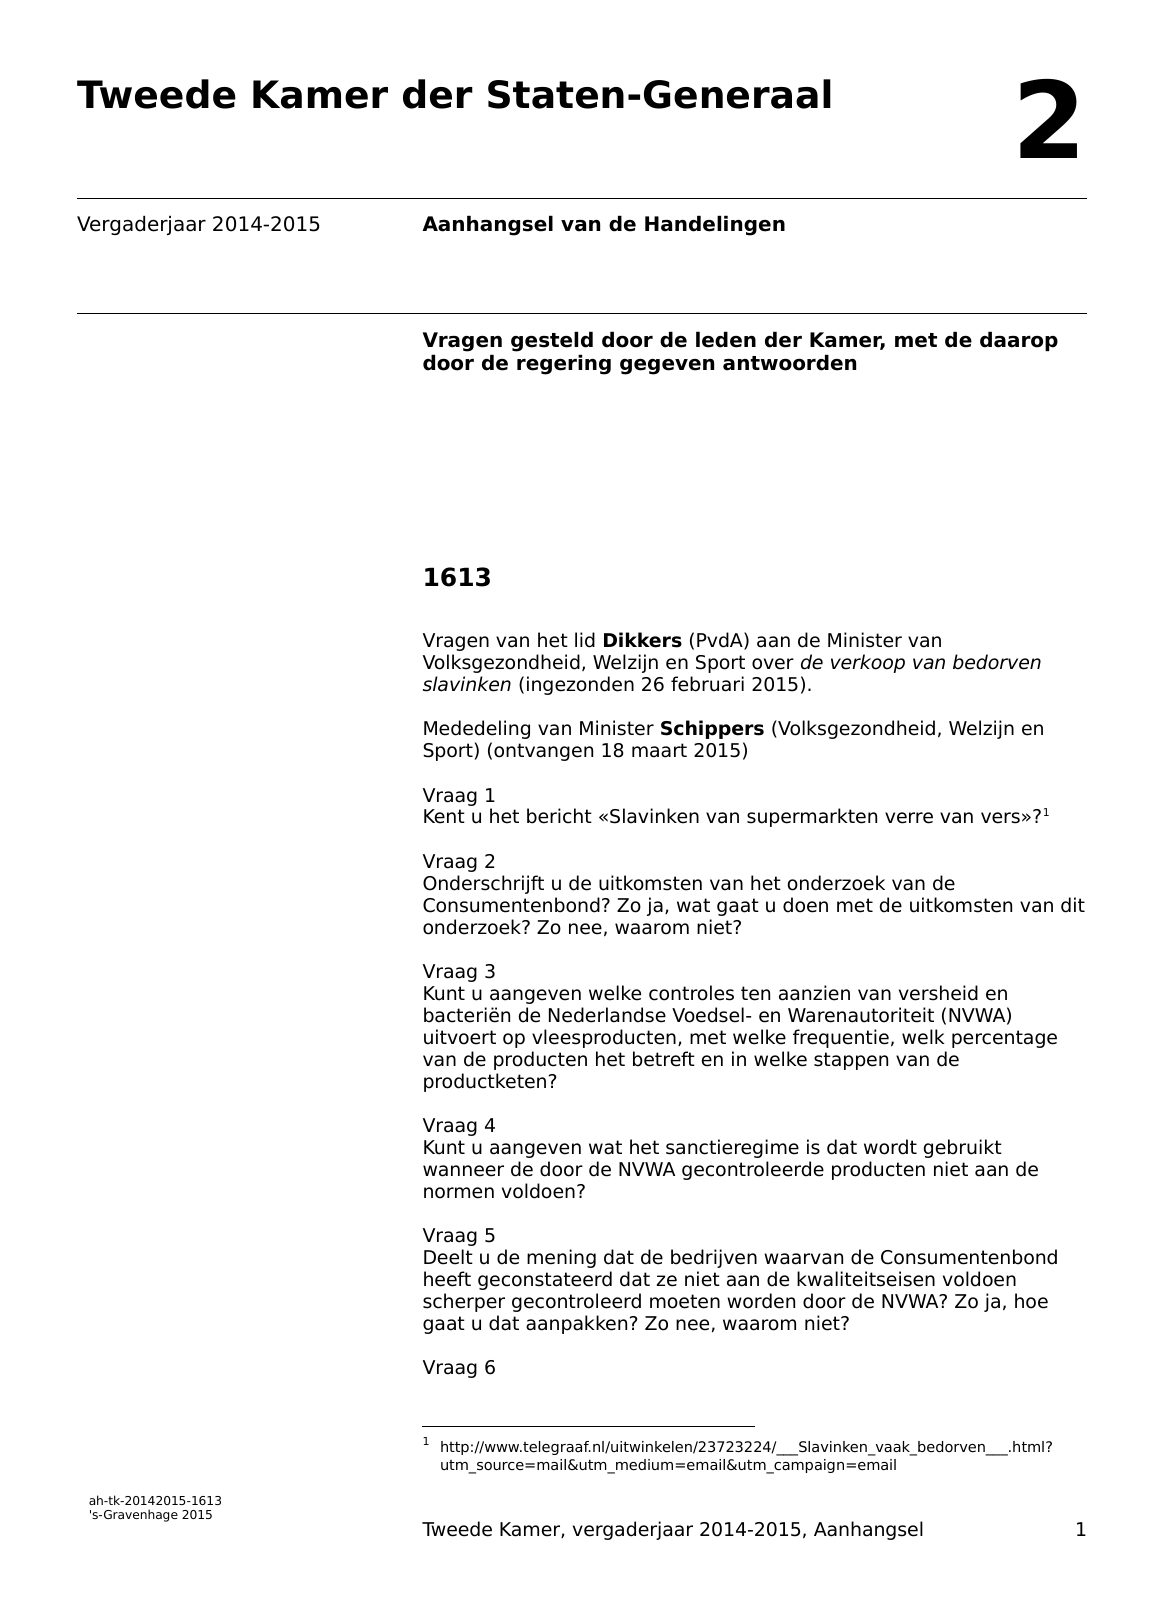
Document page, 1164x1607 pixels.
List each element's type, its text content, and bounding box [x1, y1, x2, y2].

text Kunt u aangeven wat het sanctieregime is dat wordt gebruikt wanneer de door de NVWA gecontroleerde producten niet aan de normen voldoen? [422, 1137, 1087, 1203]
text ah-tk-20142015-1613 [88, 1494, 323, 1508]
table_header Tweede Kamer der Staten-Generaal [77, 59, 886, 198]
table_cell [77, 314, 422, 375]
text 's-Gravenhage 2015 [88, 1508, 323, 1522]
text Vraag 3 [422, 961, 1087, 983]
text Vraag 1 [422, 784, 1087, 806]
text http://www.telegraaf.nl/uitwinkelen/23723224/___Slavinken_vaak_bedorven___.html?utm_source=mail&utm_medium=email&utm_campaign=email [422, 1435, 1087, 1474]
text Kent u het bericht «Slavinken van supermarkten verre van vers»? [422, 806, 1087, 828]
table_cell Vergaderjaar 2014-2015 [77, 199, 422, 313]
text 1613 [422, 563, 1087, 592]
text Vraag 4 [422, 1115, 1087, 1137]
text Kunt u aangeven welke controles ten aanzien van versheid en bacteriën de Nederlandse Voedsel- en Warenautoriteit (NVWA) uitvoert op vleesproducten, met welke frequentie, welk percentage van de producten het betreft en in welke stappen van de productketen? [422, 983, 1087, 1093]
text Vraag 6 [422, 1357, 1087, 1379]
text Vragen van het lid Dikkers (PvdA) aan de Minister van Volksgezondheid, Welzijn en Sport over de verkoop van bedorven slavinken (ingezonden 26 februari 2015). [422, 630, 1087, 696]
text Deelt u de mening dat de bedrijven waarvan de Consumentenbond heeft geconstateerd dat ze niet aan de kwaliteitseisen voldoen scherper gecontroleerd moeten worden door de NVWA? Zo ja, hoe gaat u dat aanpakken? Zo nee, waarom niet? [422, 1247, 1087, 1335]
text Vraag 5 [422, 1225, 1087, 1247]
table_cell Vragen gesteld door de leden der Kamer, met de daarop door de regering gegeven antwoorden [422, 314, 1087, 375]
text Onderschrijft u de uitkomsten van het onderzoek van de Consumentenbond? Zo ja, wat gaat u doen met de uitkomsten van dit onderzoek? Zo nee, waarom niet? [422, 873, 1087, 938]
text Mededeling van Minister Schippers (Volksgezondheid, Welzijn en Sport) (ontvangen 18 maart 2015) [422, 718, 1087, 762]
table_cell Aanhangsel van de Handelingen [422, 199, 1087, 313]
table_header 2 [886, 59, 1087, 198]
text Vraag 2 [422, 851, 1087, 873]
